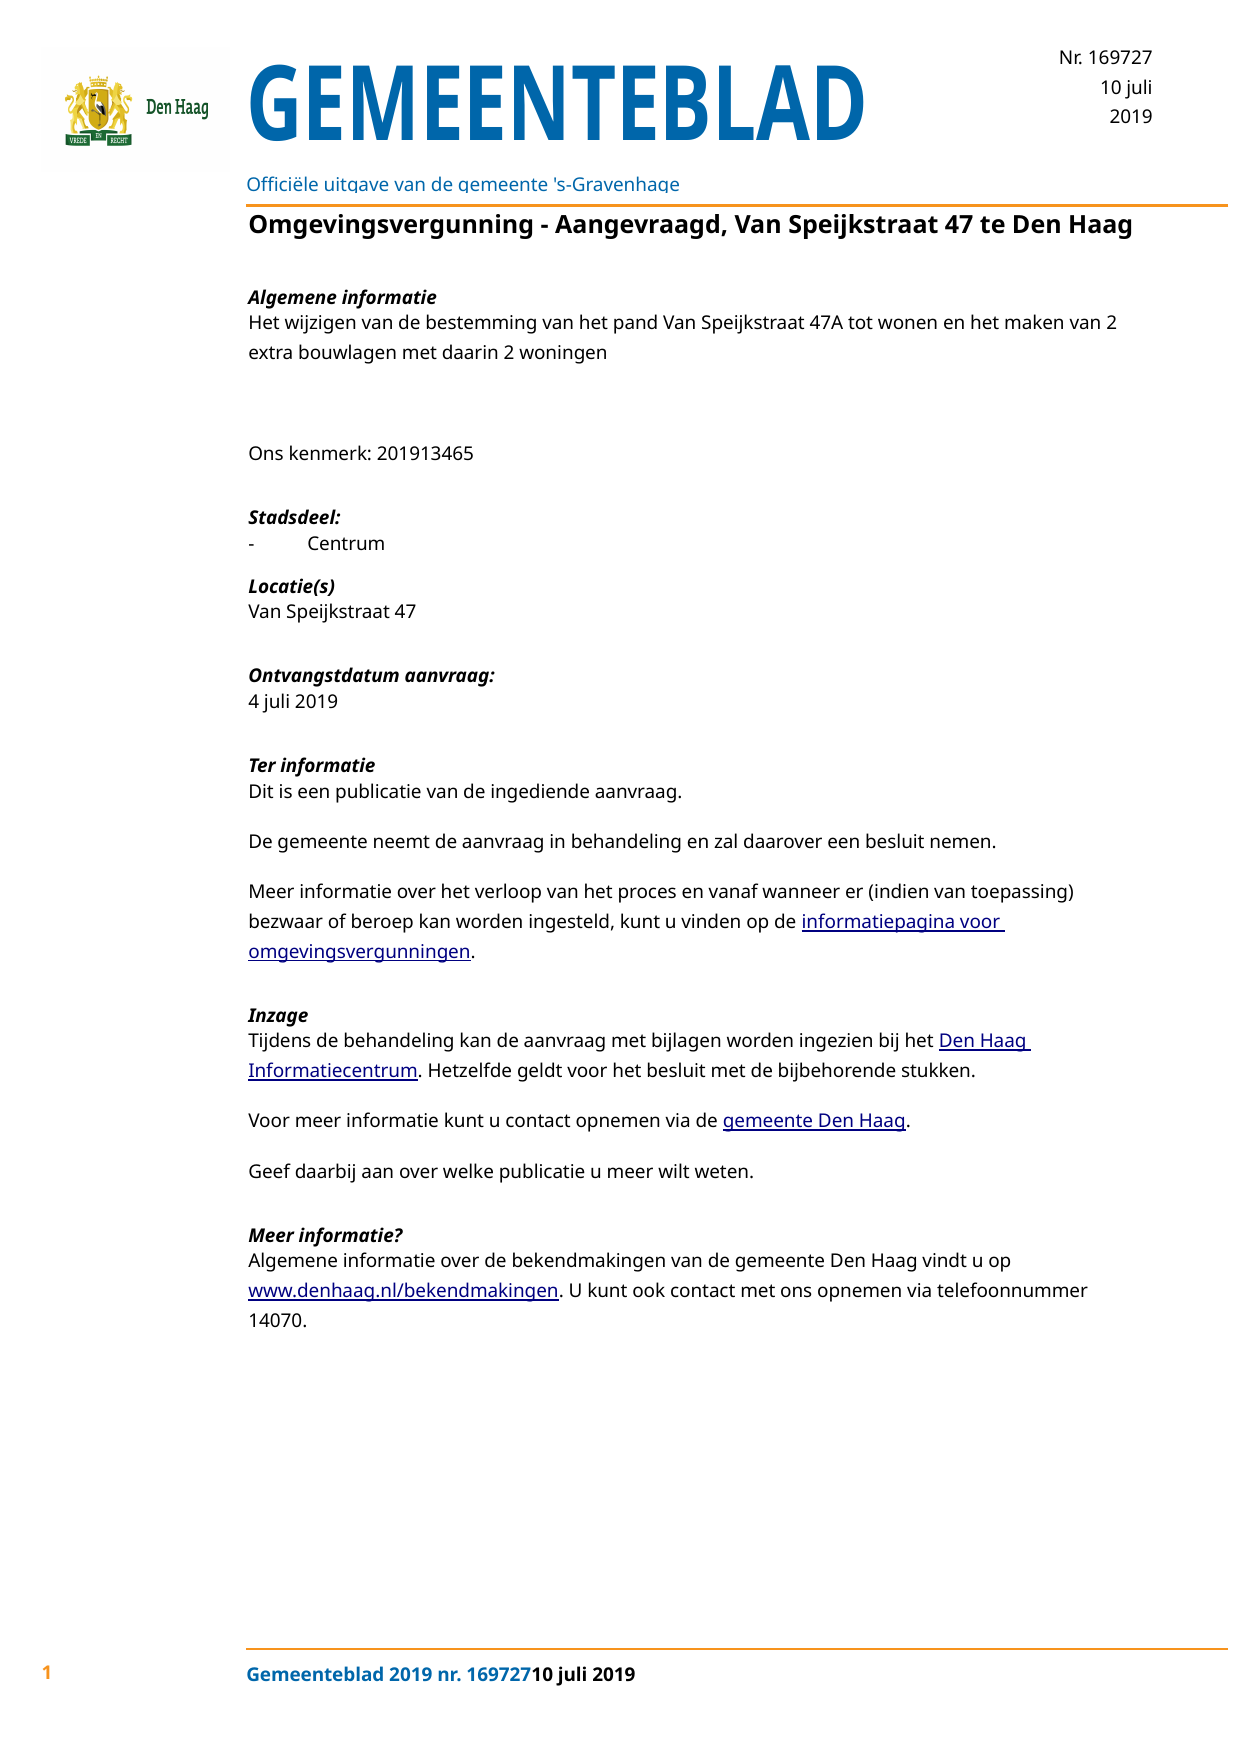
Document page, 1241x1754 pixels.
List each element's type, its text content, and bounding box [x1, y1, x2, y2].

text Ons kenmerk: 201913465 [248, 440, 1152, 466]
text Voor meer informatie kunt u contact opnemen via de gemeente Den Haag. [248, 1108, 1152, 1133]
text De gemeente neemt de aanvraag in behandeling en zal daarover een besluit nemen. [248, 828, 1152, 854]
text Van Speijkstraat 47 [248, 598, 1152, 624]
text Het wijzigen van de bestemming van het pand Van Speijkstraat 47A tot wonen en het maken van 2 extra bouwlagen met daarin 2 woningen [248, 309, 1152, 365]
text Locatie(s) [248, 573, 1152, 598]
text Geef daarbij aan over welke publicatie u meer wilt weten. [248, 1158, 1152, 1184]
text Algemene informatie [248, 284, 1152, 309]
text Tijdens de behandeling kan de aanvraag met bijlagen worden ingezien bij het Den Haag Informatiecentrum. Hetzelfde geldt voor het besluit met de bijbehorende stukken. [248, 1028, 1152, 1083]
text Ter informatie [248, 752, 1152, 778]
list Centrum [248, 530, 1152, 555]
text Omgevingsvergunning - Aangevraagd, Van Speijkstraat 47 te Den Haag [248, 207, 1152, 241]
text 4 juli 2019 [248, 688, 1152, 714]
text Meer informatie? [248, 1222, 1152, 1248]
text Inzage [248, 1002, 1152, 1028]
picture [41, 47, 231, 172]
text Algemene informatie over de bekendmakingen van de gemeente Den Haag vindt u op www.denhaag.nl/bekendmakingen. U kunt ook contact met ons opnemen via telefoonnummer 14070. [248, 1248, 1152, 1333]
text Ontvangstdatum aanvraag: [248, 662, 1152, 688]
text Meer informatie over het verloop van het proces en vanaf wanneer er (indien van toepassing) bezwaar of beroep kan worden ingesteld, kunt u vinden op de informatiepagina voor omgevingsvergunningen. [248, 879, 1152, 964]
text Stadsdeel: [248, 504, 1152, 530]
text Dit is een publicatie van de ingediende aanvraag. [248, 778, 1152, 804]
